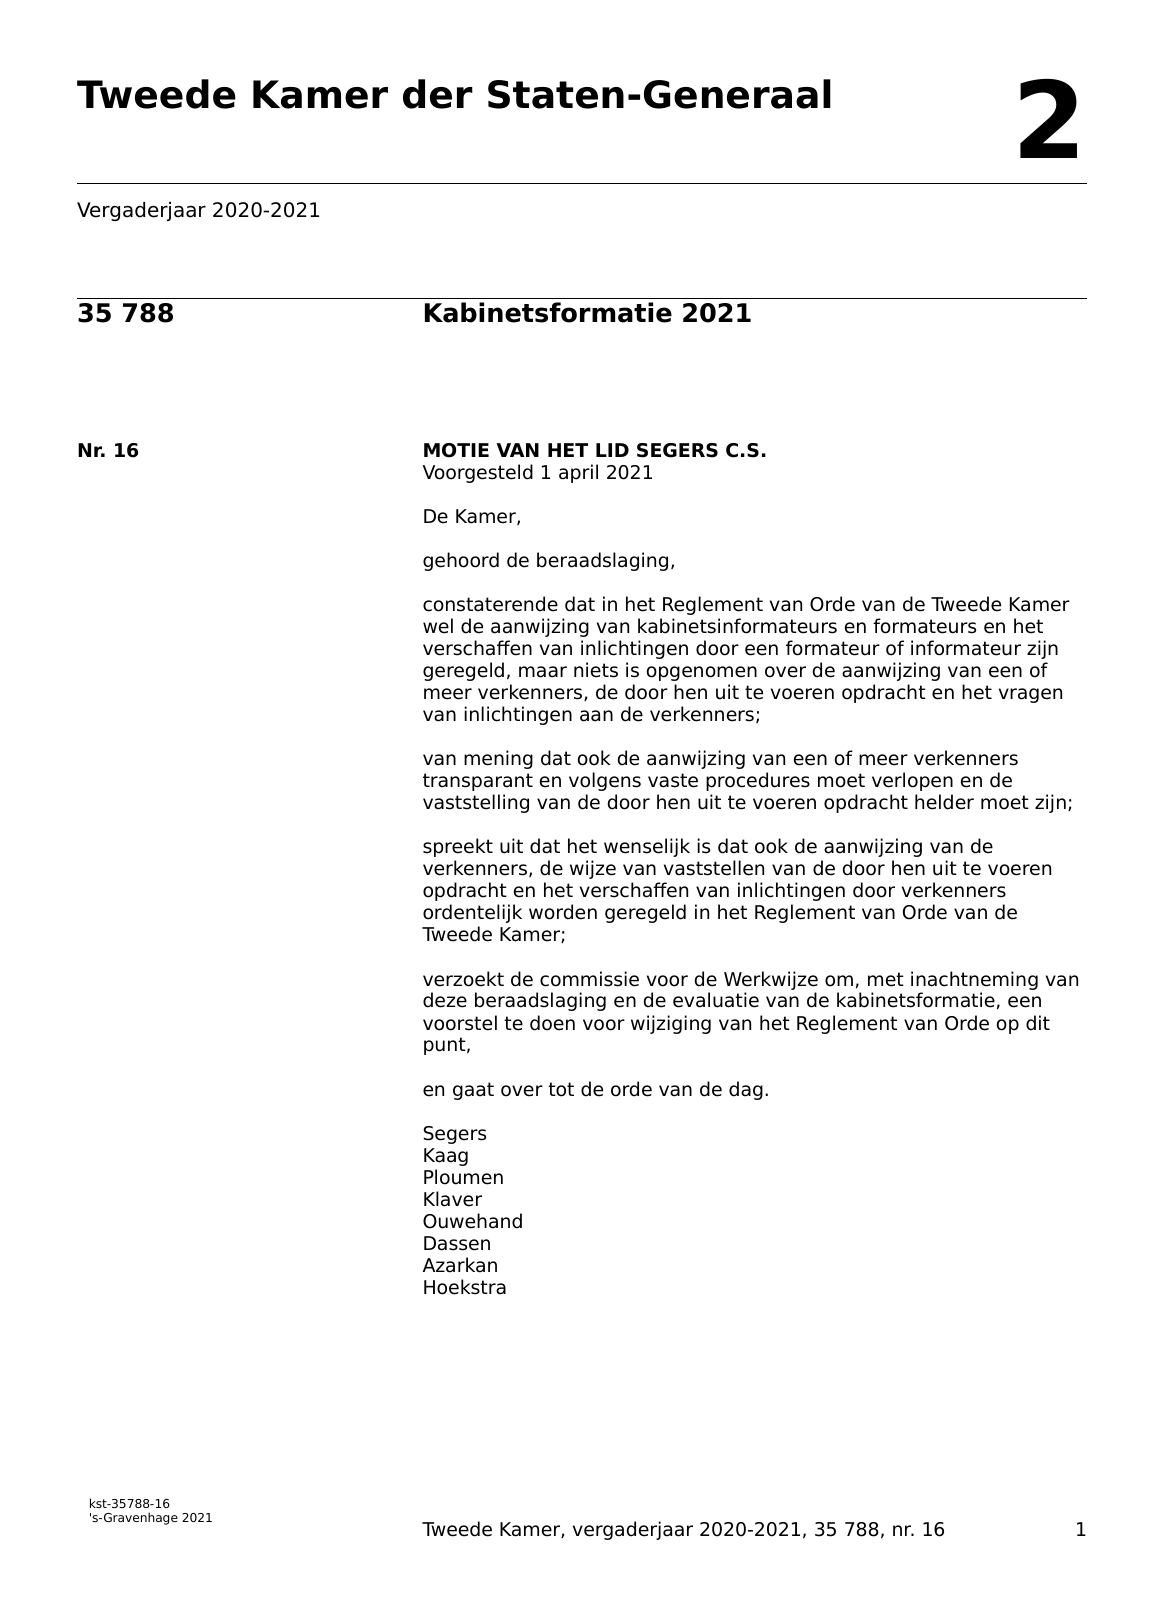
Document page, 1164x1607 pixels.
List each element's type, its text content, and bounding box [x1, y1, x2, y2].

text spreekt uit dat het wenselijk is dat ook de aanwijzing van de verkenners, de wijze van vaststellen van de door hen uit te voeren opdracht en het verschaffen van inlichtingen door verkenners ordentelijk worden geregeld in het Reglement van Orde van de Tweede Kamer; [422, 836, 1087, 946]
text constaterende dat in het Reglement van Orde van de Tweede Kamer wel de aanwijzing van kabinetsinformateurs en formateurs en het verschaffen van inlichtingen door een formateur of informateur zijn geregeld, maar niets is opgenomen over de aanwijzing van een of meer verkenners, de door hen uit te voeren opdracht en het vragen van inlichtingen aan de verkenners; [422, 594, 1087, 726]
text Ploumen [422, 1167, 1087, 1189]
table_header Tweede Kamer der Staten-Generaal [77, 59, 886, 183]
text verzoekt de commissie voor de Werkwijze om, met inachtneming van deze beraadslaging en de evaluatie van de kabinetsformatie, een voorstel te doen voor wijziging van het Reglement van Orde op dit punt, [422, 968, 1087, 1056]
text Klaver [422, 1189, 1087, 1211]
text Azarkan [422, 1254, 1087, 1277]
text Hoekstra [422, 1277, 1087, 1298]
table_cell Vergaderjaar 2020-2021 [77, 184, 1087, 298]
subtitle 35 788 Kabinetsformatie 2021 [77, 299, 1087, 329]
text De Kamer, [422, 506, 1087, 528]
text Voorgesteld 1 april 2021 [422, 462, 1087, 484]
subtitle Nr. 16 MOTIE VAN HET LID SEGERS C.S. [77, 440, 1087, 462]
text Kaag [422, 1145, 1087, 1167]
text en gaat over tot de orde van de dag. [422, 1078, 1087, 1101]
text Segers [422, 1123, 1087, 1145]
text van mening dat ook de aanwijzing van een of meer verkenners transparant en volgens vaste procedures moet verlopen en de vaststelling van de door hen uit te voeren opdracht helder moet zijn; [422, 748, 1087, 814]
text kst-35788-16 [88, 1497, 323, 1511]
table_header 2 [886, 59, 1087, 183]
text gehoord de beraadslaging, [422, 550, 1087, 572]
text Dassen [422, 1233, 1087, 1254]
text 's-Gravenhage 2021 [88, 1511, 323, 1525]
text Ouwehand [422, 1211, 1087, 1233]
